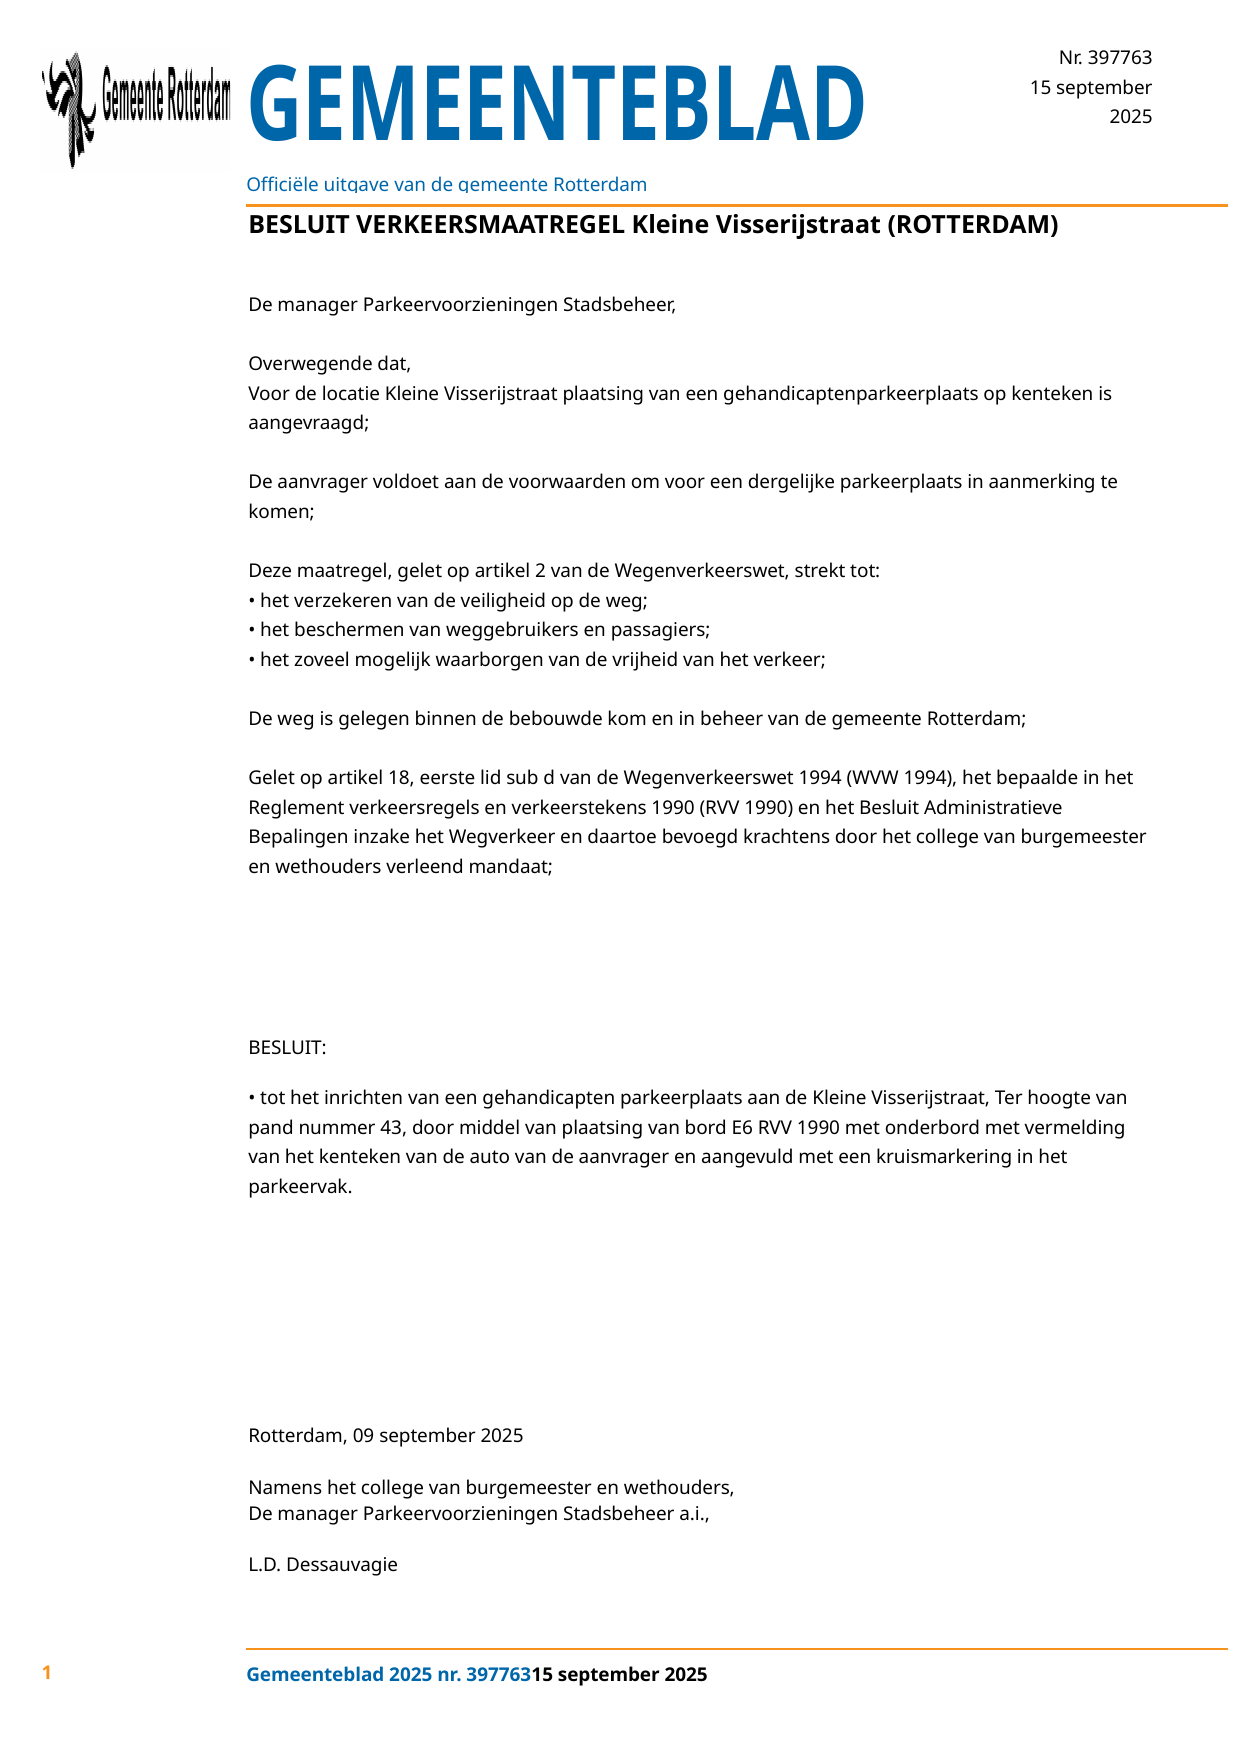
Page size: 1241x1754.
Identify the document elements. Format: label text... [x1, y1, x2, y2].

text L.D. Dessauvagie [248, 1551, 1152, 1577]
text BESLUIT VERKEERSMAATREGEL Kleine Visserijstraat (ROTTERDAM) [248, 207, 1152, 241]
text De manager Parkeervoorzieningen Stadsbeheer a.i., [248, 1500, 1152, 1526]
text • tot het inrichten van een gehandicapten parkeerplaats aan de Kleine Visserijstraat, Ter hoogte van pand nummer 43, door middel van plaatsing van bord E6 RVV 1990 met onderbord met vermelding van het kenteken van de auto van de aanvrager en aangevuld met een kruismarkering in het parkeervak. [248, 1084, 1152, 1199]
text • het verzekeren van de veiligheid op de weg; [248, 587, 1152, 613]
text • het zoveel mogelijk waarborgen van de vrijheid van het verkeer; [248, 646, 1152, 672]
text Voor de locatie Kleine Visserijstraat plaatsing van een gehandicaptenparkeerplaats op kenteken is aangevraagd; [248, 380, 1152, 435]
picture [41, 47, 231, 172]
text Deze maatregel, gelet op artikel 2 van de Wegenverkeerswet, strekt tot: [248, 557, 1152, 583]
text BESLUIT: [248, 1034, 1152, 1060]
text De manager Parkeervoorzieningen Stadsbeheer, [248, 291, 1152, 317]
text Gelet op artikel 18, eerste lid sub d van de Wegenverkeerswet 1994 (WVW 1994), het bepaalde in het Reglement verkeersregels en verkeerstekens 1990 (RVV 1990) en het Besluit Administratieve Bepalingen inzake het Wegverkeer en daartoe bevoegd krachtens door het college van burgemeester en wethouders verleend mandaat; [248, 764, 1152, 879]
text De aanvrager voldoet aan de voorwaarden om voor een dergelijke parkeerplaats in aanmerking te komen; [248, 468, 1152, 524]
text Overwegende dat, [248, 350, 1152, 376]
text Rotterdam, 09 september 2025 [248, 1423, 1152, 1448]
text Namens het college van burgemeester en wethouders, [248, 1474, 1152, 1500]
text • het beschermen van weggebruikers en passagiers; [248, 616, 1152, 642]
text De weg is gelegen binnen de bebouwde kom en in beheer van de gemeente Rotterdam; [248, 705, 1152, 731]
